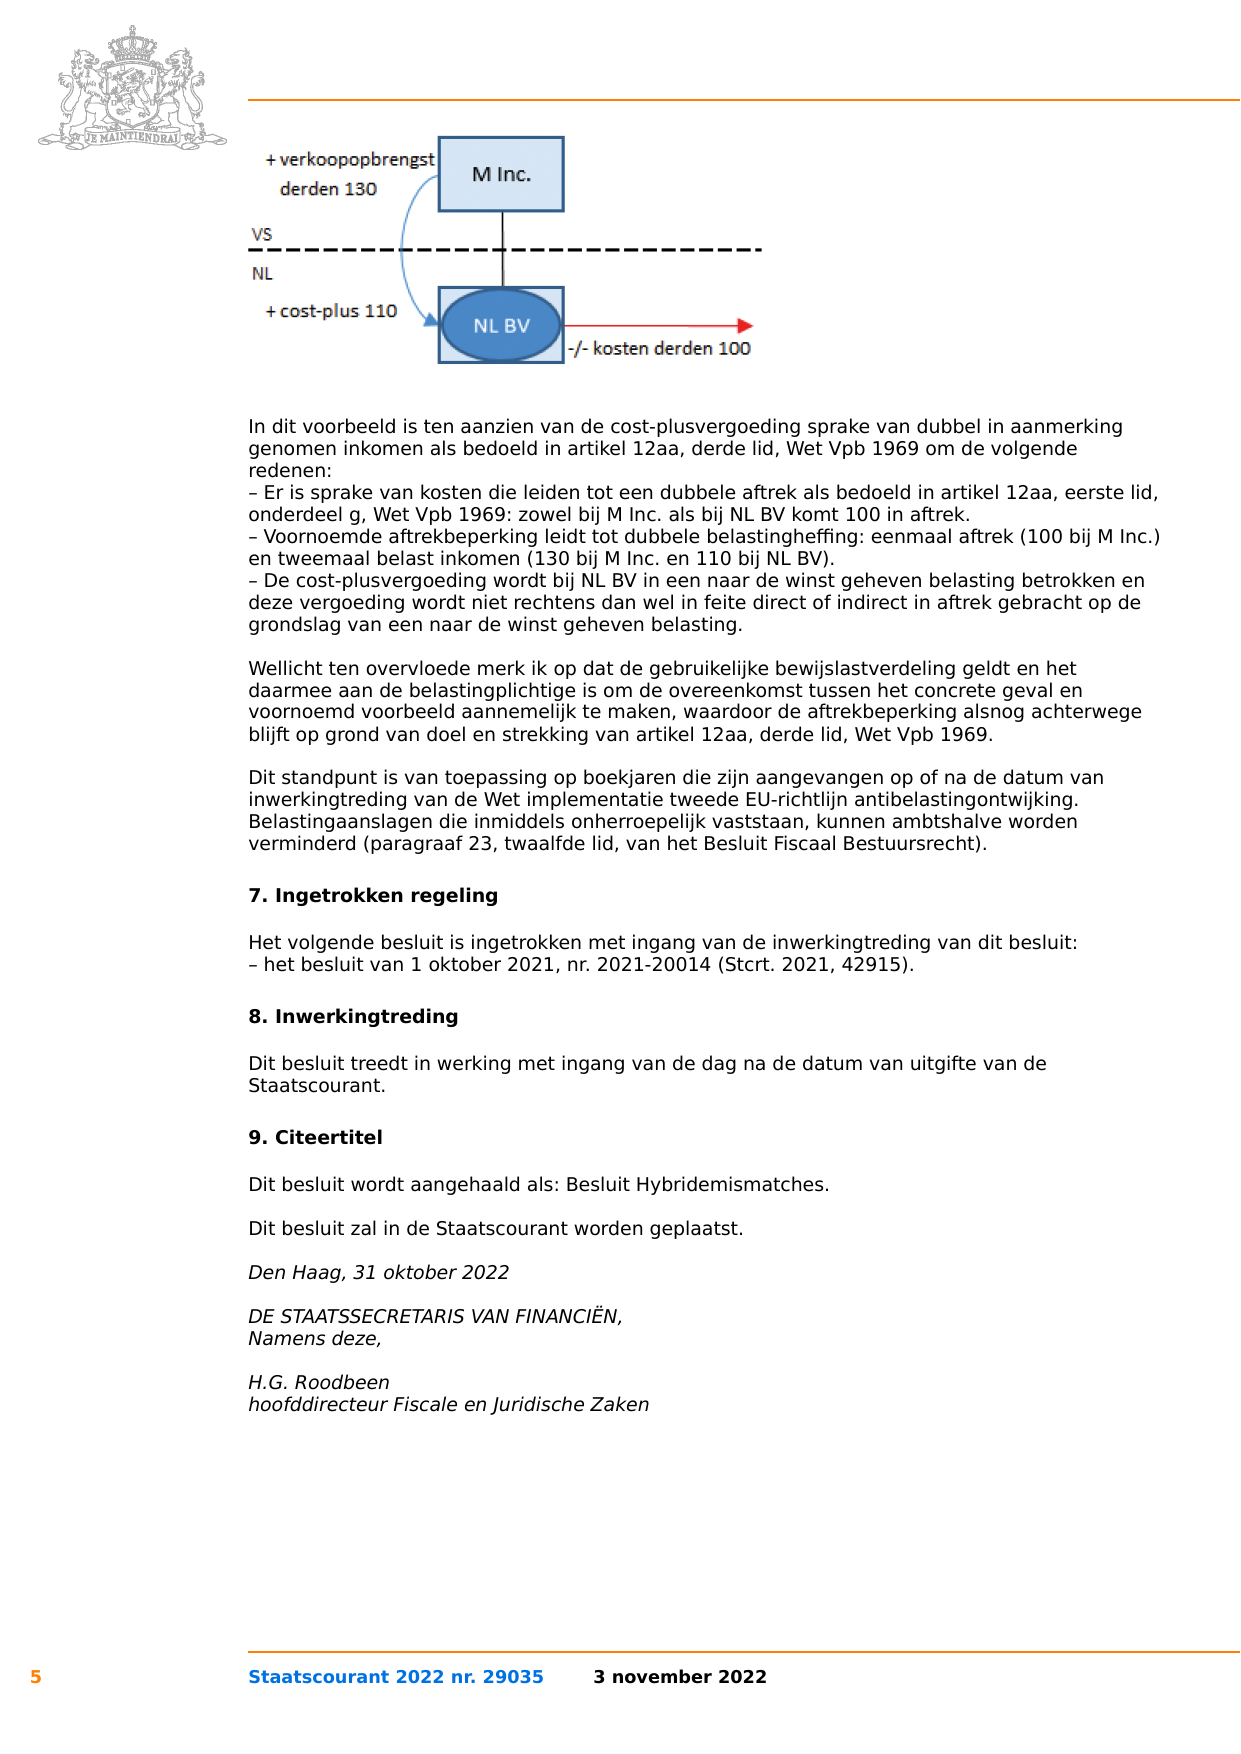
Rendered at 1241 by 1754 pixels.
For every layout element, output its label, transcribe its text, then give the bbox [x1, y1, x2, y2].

text Wellicht ten overvloede merk ik op dat de gebruikelijke bewijslastverdeling geldt en het daarmee aan de belastingplichtige is om de overeenkomst tussen het concrete geval en voornoemd voorbeeld aannemelijk te maken, waardoor de aftrekbeperking alsnog achterwege blijft op grond van doel en strekking van artikel 12aa, derde lid, Wet Vpb 1969. [248, 657, 1163, 745]
text In dit voorbeeld is ten aanzien van de cost-plusvergoeding sprake van dubbel in aanmerking genomen inkomen als bedoeld in artikel 12aa, derde lid, Wet Vpb 1969 om de volgende redenen: [248, 416, 1163, 482]
text Den Haag, 31 oktober 2022 [248, 1262, 1163, 1284]
text DE STAATSSECRETARIS VAN FINANCIËN, Namens deze, H.G. Roodbeen hoofddirecteur Fiscale en Juridische Zaken [248, 1306, 1163, 1416]
text – Er is sprake van kosten die leiden tot een dubbele aftrek als bedoeld in artikel 12aa, eerste lid, onderdeel g, Wet Vpb 1969: zowel bij M Inc. als bij NL BV komt 100 in aftrek. [248, 482, 1163, 526]
subtitle 9. Citeertitel [248, 1127, 1163, 1149]
text – Voornoemde aftrekbeperking leidt tot dubbele belastingheffing: eenmaal aftrek (100 bij M Inc.) en tweemaal belast inkomen (130 bij M Inc. en 110 bij NL BV). [248, 526, 1163, 570]
subtitle 8. Inwerkingtreding [248, 1006, 1163, 1028]
text Dit standpunt is van toepassing op boekjaren die zijn aangevangen op of na de datum van inwerkingtreding van de Wet implementatie tweede EU-richtlijn antibelastingontwijking. Belastingaanslagen die inmiddels onherroepelijk vaststaan, kunnen ambtshalve worden verminderd (paragraaf 23, twaalfde lid, van het Besluit Fiscaal Bestuursrecht). [248, 767, 1163, 855]
text Dit besluit wordt aangehaald als: Besluit Hybridemismatches. [248, 1174, 1163, 1196]
subtitle 7. Ingetrokken regeling [248, 885, 1163, 907]
text Dit besluit zal in de Staatscourant worden geplaatst. [248, 1218, 1163, 1240]
text Het volgende besluit is ingetrokken met ingang van de inwerkingtreding van dit besluit: [248, 932, 1163, 954]
text Dit besluit treedt in werking met ingang van de dag na de datum van uitgifte van de Staatscourant. [248, 1053, 1163, 1097]
text – het besluit van 1 oktober 2021, nr. 2021-20014 (Stcrt. 2021, 42915). [248, 954, 1163, 976]
text – De cost-plusvergoeding wordt bij NL BV in een naar de winst geheven belasting betrokken en deze vergoeding wordt niet rechtens dan wel in feite direct of indirect in aftrek gebracht op de grondslag van een naar de winst geheven belasting. [248, 570, 1163, 636]
picture [38, 25, 227, 150]
picture [248, 130, 768, 372]
